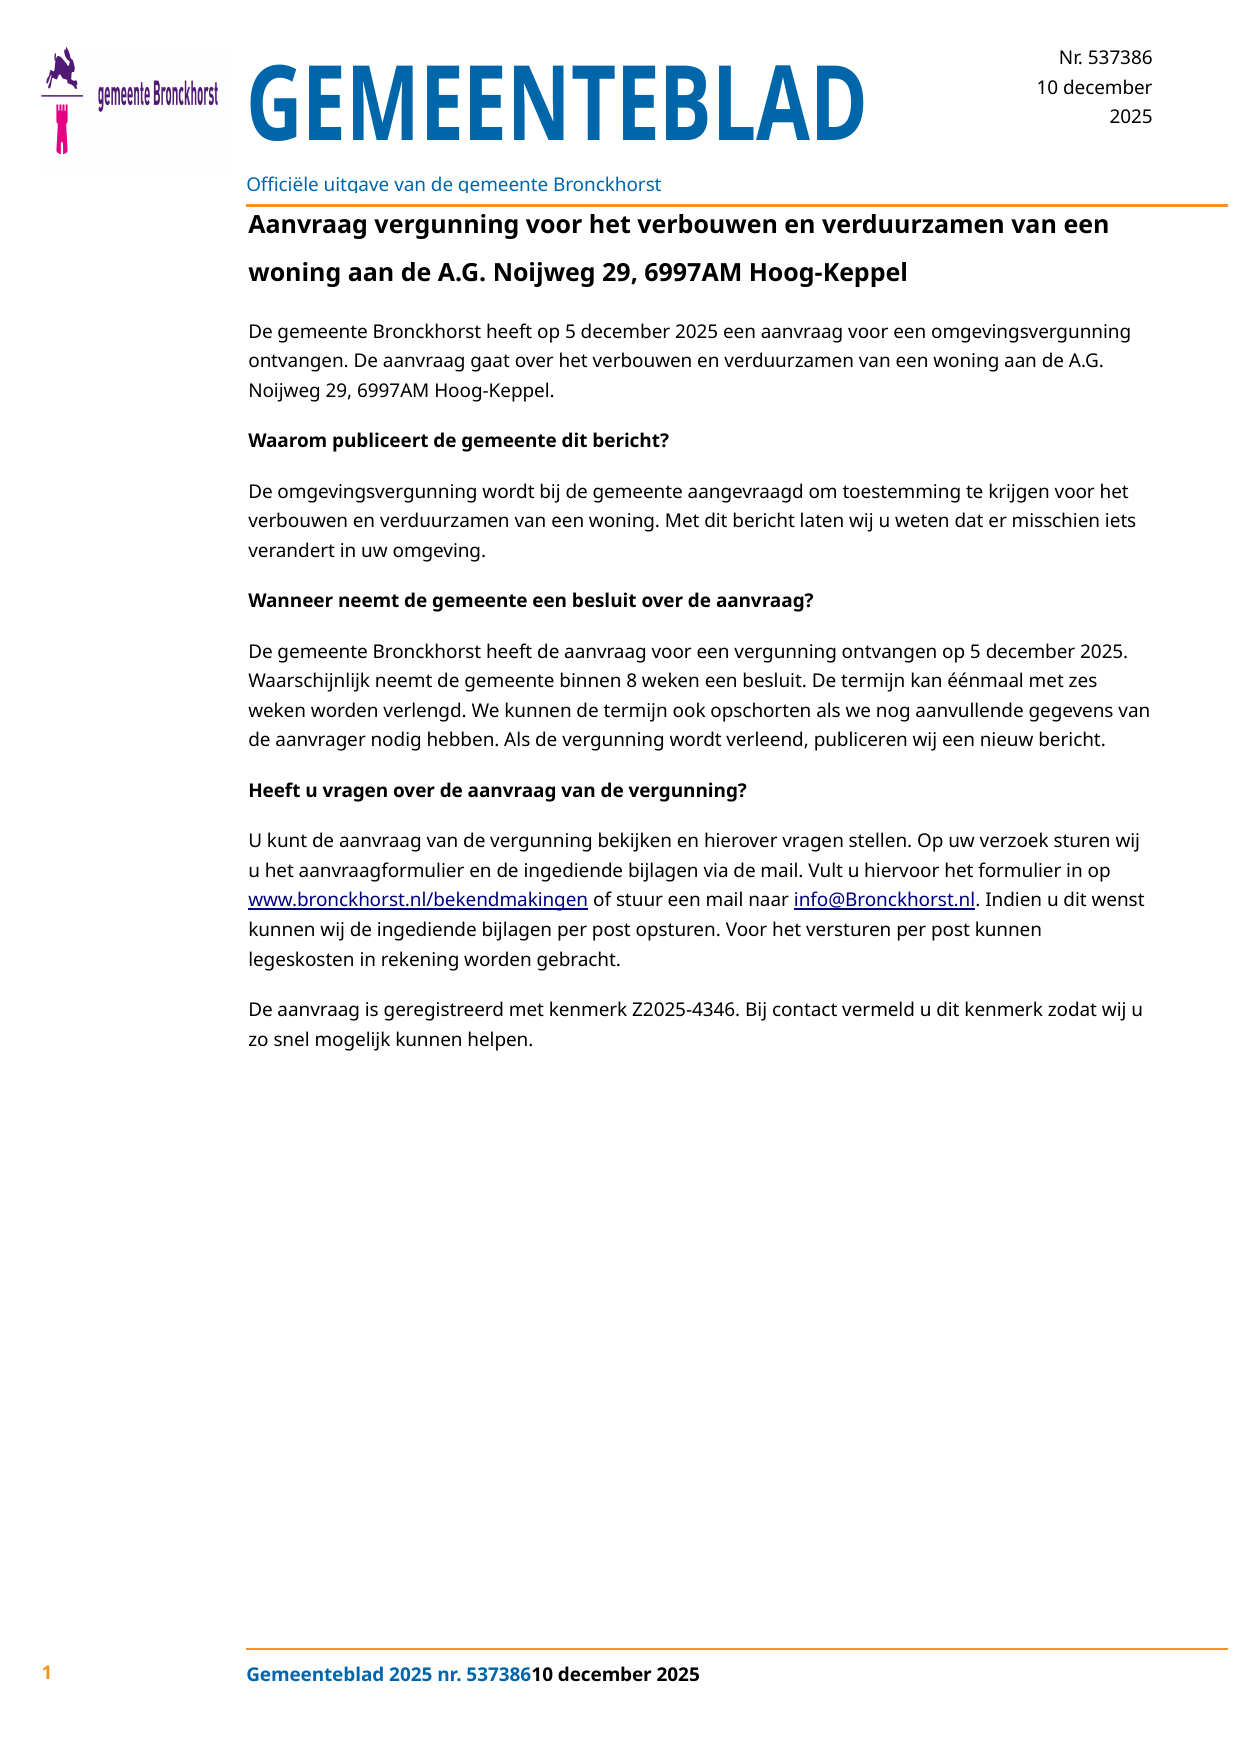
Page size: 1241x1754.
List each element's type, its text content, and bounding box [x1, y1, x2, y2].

text Waarom publiceert de gemeente dit bericht? [248, 427, 1152, 453]
picture [41, 47, 231, 172]
text U kunt de aanvraag van de vergunning bekijken en hierover vragen stellen. Op uw verzoek sturen wij u het aanvraagformulier en de ingediende bijlagen via de mail. Vult u hiervoor het formulier in op www.bronckhorst.nl/bekendmakingen of stuur een mail naar info@Bronckhorst.nl. Indien u dit wenst kunnen wij de ingediende bijlagen per post opsturen. Voor het versturen per post kunnen legeskosten in rekening worden gebracht. [248, 827, 1152, 972]
text Aanvraag vergunning voor het verbouwen en verduurzamen van een woning aan de A.G. Noijweg 29, 6997AM Hoog-Keppel [248, 207, 1152, 288]
text De omgevingsvergunning wordt bij de gemeente aangevraagd om toestemming te krijgen voor het verbouwen en verduurzamen van een woning. Met dit bericht laten wij u weten dat er misschien iets verandert in uw omgeving. [248, 478, 1152, 563]
text De aanvraag is geregistreerd met kenmerk Z2025-4346. Bij contact vermeld u dit kenmerk zodat wij u zo snel mogelijk kunnen helpen. [248, 996, 1152, 1052]
text Heeft u vragen over de aanvraag van de vergunning? [248, 777, 1152, 803]
text De gemeente Bronckhorst heeft de aanvraag voor een vergunning ontvangen op 5 december 2025. Waarschijnlijk neemt de gemeente binnen 8 weken een besluit. De termijn kan éénmaal met zes weken worden verlengd. We kunnen de termijn ook opschorten als we nog aanvullende gegevens van de aanvrager nodig hebben. Als de vergunning wordt verleend, publiceren wij een nieuw bericht. [248, 638, 1152, 752]
text Wanneer neemt de gemeente een besluit over de aanvraag? [248, 587, 1152, 613]
text De gemeente Bronckhorst heeft op 5 december 2025 een aanvraag voor een omgevingsvergunning ontvangen. De aanvraag gaat over het verbouwen en verduurzamen van een woning aan de A.G. Noijweg 29, 6997AM Hoog-Keppel. [248, 318, 1152, 403]
